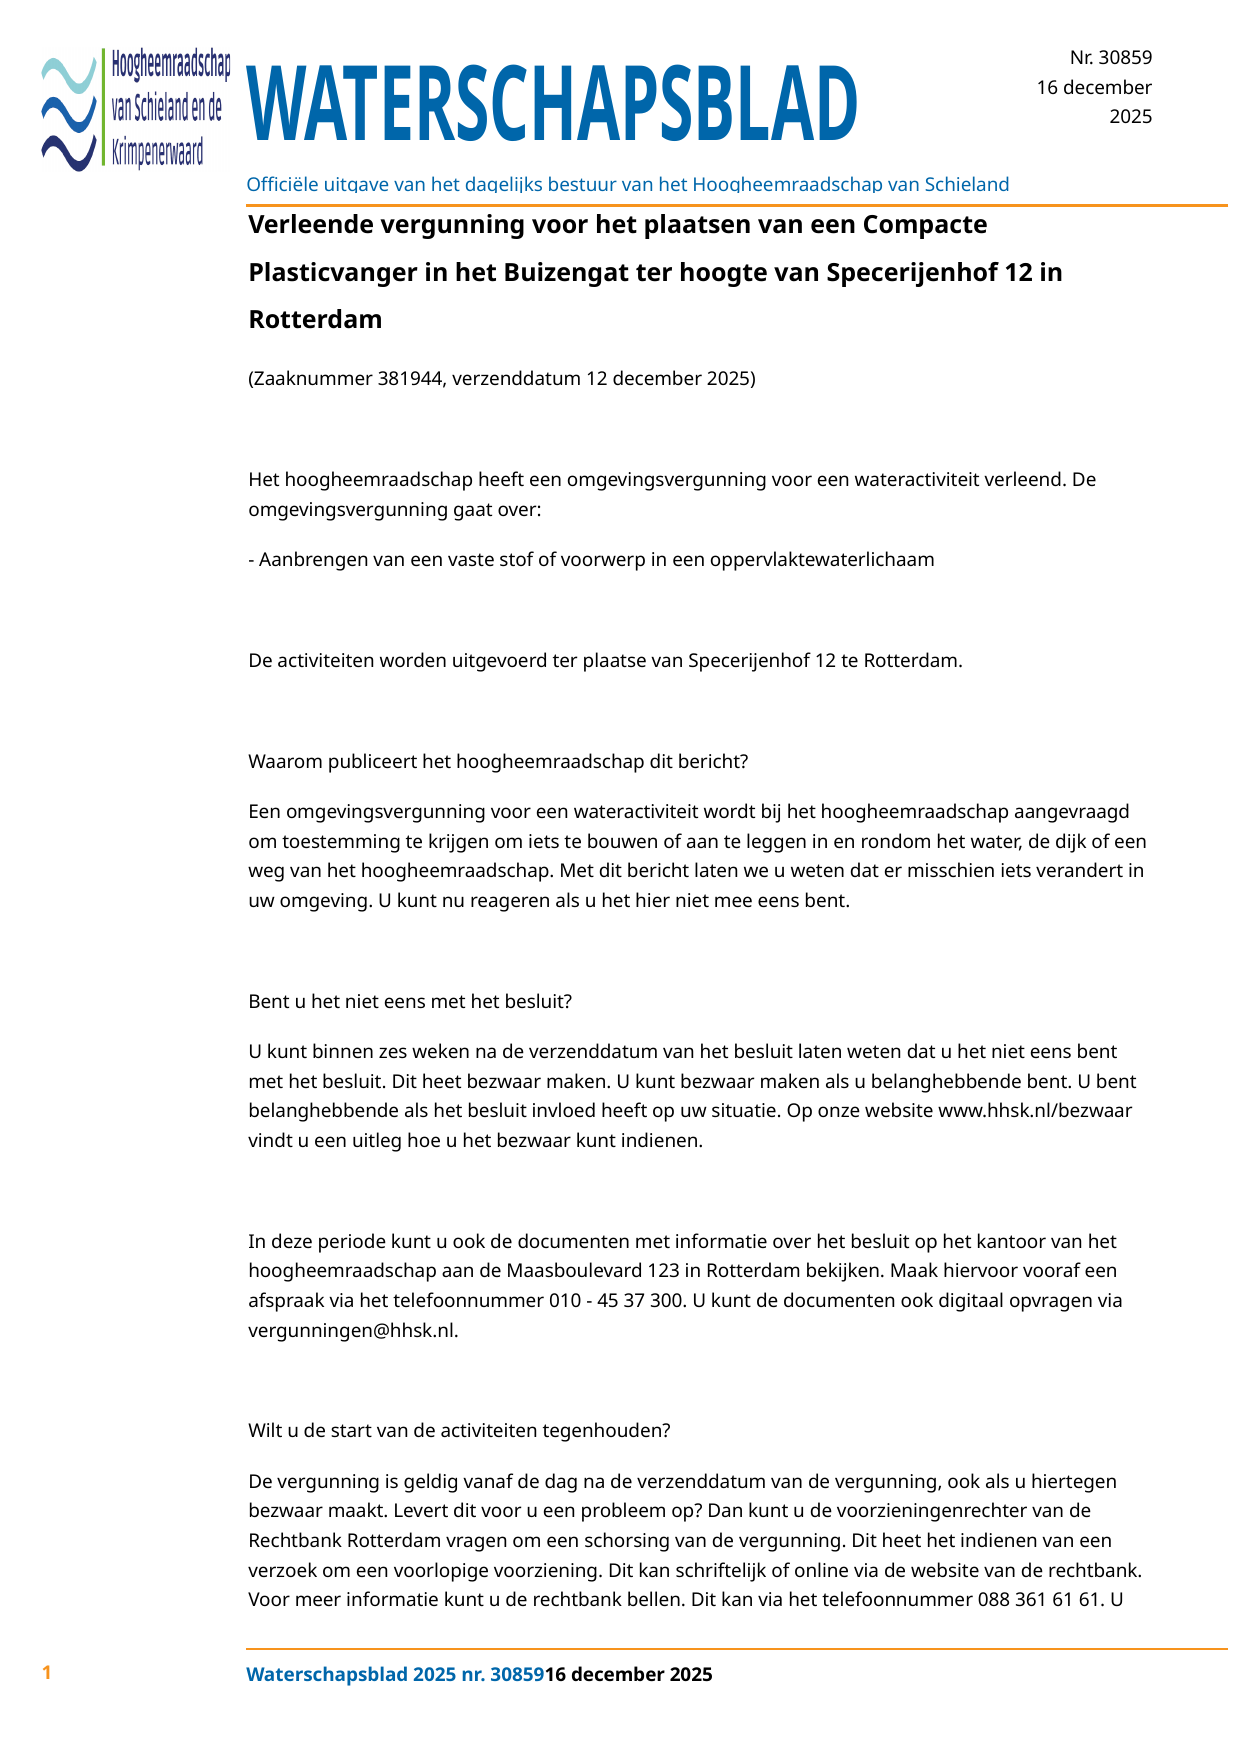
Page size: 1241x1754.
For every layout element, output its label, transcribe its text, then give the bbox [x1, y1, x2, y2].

text De activiteiten worden uitgevoerd ter plaatse van Specerijenhof 12 te Rotterdam. [248, 647, 1152, 673]
text - Aanbrengen van een vaste stof of voorwerp in een oppervlaktewaterlichaam [248, 546, 1152, 572]
text Waarom publiceert het hoogheemraadschap dit bericht? [248, 748, 1152, 774]
text (Zaaknummer 381944, verzenddatum 12 december 2025) [248, 366, 1152, 391]
text De vergunning is geldig vanaf de dag na de verzenddatum van de vergunning, ook als u hiertegen bezwaar maakt. Levert dit voor u een probleem op? Dan kunt u de voorzieningenrechter van de Rechtbank Rotterdam vragen om een schorsing van de vergunning. Dit heet het indienen van een verzoek om een voorlopige voorziening. Dit kan schriftelijk of online via de website van de rechtbank. Voor meer informatie kunt u de rechtbank bellen. Dit kan via het telefoonnummer 088 361 61 61. U [248, 1468, 1152, 1612]
text Verleende vergunning voor het plaatsen van een Compacte Plasticvanger in het Buizengat ter hoogte van Specerijenhof 12 in Rotterdam [248, 207, 1152, 336]
text Bent u het niet eens met het besluit? [248, 988, 1152, 1014]
text Het hoogheemraadschap heeft een omgevingsvergunning voor een wateractiviteit verleend. De omgevingsvergunning gaat over: [248, 466, 1152, 522]
text Een omgevingsvergunning voor een wateractiviteit wordt bij het hoogheemraadschap aangevraagd om toestemming te krijgen om iets te bouwen of aan te leggen in en rondom het water, de dijk of een weg van het hoogheemraadschap. Met dit bericht laten we u weten dat er misschien iets verandert in uw omgeving. U kunt nu reageren als u het hier niet mee eens bent. [248, 798, 1152, 913]
text U kunt binnen zes weken na de verzenddatum van het besluit laten weten dat u het niet eens bent met het besluit. Dit heet bezwaar maken. U kunt bezwaar maken als u belanghebbende bent. U bent belanghebbende als het besluit invloed heeft op uw situatie. Op onze website www.hhsk.nl/bezwaar vindt u een uitleg hoe u het bezwaar kunt indienen. [248, 1038, 1152, 1153]
picture [41, 47, 231, 172]
text Wilt u de start van de activiteiten tegenhouden? [248, 1418, 1152, 1443]
text In deze periode kunt u ook de documenten met informatie over het besluit op het kantoor van het hoogheemraadschap aan de Maasboulevard 123 in Rotterdam bekijken. Maak hiervoor vooraf een afspraak via het telefoonnummer 010 - 45 37 300. U kunt de documenten ook digitaal opvragen via vergunningen@hhsk.nl. [248, 1228, 1152, 1342]
